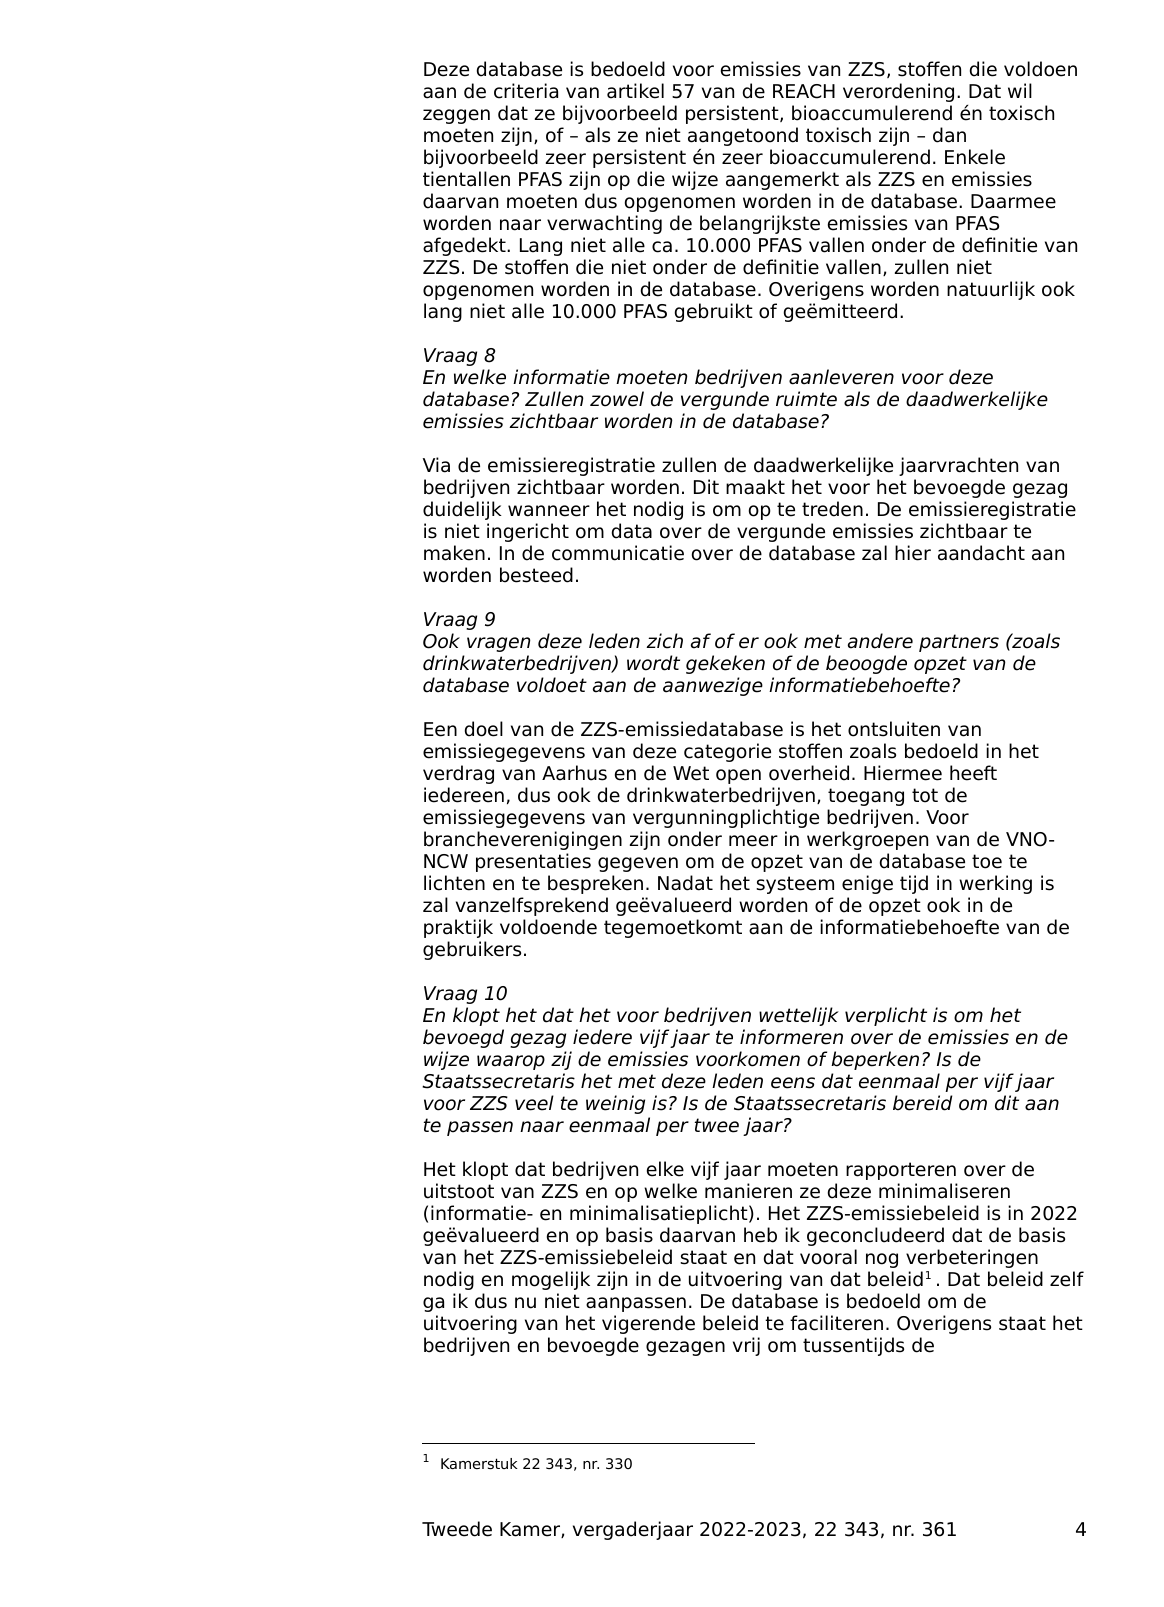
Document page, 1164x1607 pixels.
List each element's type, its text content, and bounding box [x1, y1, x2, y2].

text Vraag 10 [422, 983, 1087, 1005]
text Het klopt dat bedrijven elke vijf jaar moeten rapporteren over de uitstoot van ZZS en op welke manieren ze deze minimaliseren (informatie- en minimalisatieplicht). Het ZZS-emissiebeleid is in 2022 geëvalueerd en op basis daarvan heb ik geconcludeerd dat de basis van het ZZS-emissiebeleid staat en dat vooral nog verbeteringen nodig en mogelijk zijn in de uitvoering van dat beleid. Dat beleid zelf ga ik dus nu niet aanpassen. De database is bedoeld om de uitvoering van het vigerende beleid te faciliteren. Overigens staat het bedrijven en bevoegde gezagen vrij om tussentijds de [422, 1159, 1087, 1357]
text Vraag 9 [422, 609, 1087, 631]
text Via de emissieregistratie zullen de daadwerkelijke jaarvrachten van bedrijven zichtbaar worden. Dit maakt het voor het bevoegde gezag duidelijk wanneer het nodig is om op te treden. De emissieregistratie is niet ingericht om data over de vergunde emissies zichtbaar te maken. In de communicatie over de database zal hier aandacht aan worden besteed. [422, 455, 1087, 587]
text En welke informatie moeten bedrijven aanleveren voor deze database? Zullen zowel de vergunde ruimte als de daadwerkelijke emissies zichtbaar worden in de database? [422, 367, 1087, 433]
text Ook vragen deze leden zich af of er ook met andere partners (zoals drinkwaterbedrijven) wordt gekeken of de beoogde opzet van de database voldoet aan de aanwezige informatiebehoefte? [422, 631, 1087, 697]
text Vraag 8 [422, 345, 1087, 367]
text Deze database is bedoeld voor emissies van ZZS, stoffen die voldoen aan de criteria van artikel 57 van de REACH verordening. Dat wil zeggen dat ze bijvoorbeeld persistent, bioaccumulerend én toxisch moeten zijn, of – als ze niet aangetoond toxisch zijn – dan bijvoorbeeld zeer persistent én zeer bioaccumulerend. Enkele tientallen PFAS zijn op die wijze aangemerkt als ZZS en emissies daarvan moeten dus opgenomen worden in de database. Daarmee worden naar verwachting de belangrijkste emissies van PFAS afgedekt. Lang niet alle ca. 10.000 PFAS vallen onder de definitie van ZZS. De stoffen die niet onder de definitie vallen, zullen niet opgenomen worden in de database. Overigens worden natuurlijk ook lang niet alle 10.000 PFAS gebruikt of geëmitteerd. [422, 59, 1087, 323]
text Kamerstuk 22 343, nr. 330 [422, 1452, 1087, 1474]
text En klopt het dat het voor bedrijven wettelijk verplicht is om het bevoegd gezag iedere vijf jaar te informeren over de emissies en de wijze waarop zij de emissies voorkomen of beperken? Is de Staatssecretaris het met deze leden eens dat eenmaal per vijf jaar voor ZZS veel te weinig is? Is de Staatssecretaris bereid om dit aan te passen naar eenmaal per twee jaar? [422, 1005, 1087, 1137]
text Een doel van de ZZS-emissiedatabase is het ontsluiten van emissiegegevens van deze categorie stoffen zoals bedoeld in het verdrag van Aarhus en de Wet open overheid. Hiermee heeft iedereen, dus ook de drinkwaterbedrijven, toegang tot de emissiegegevens van vergunningplichtige bedrijven. Voor brancheverenigingen zijn onder meer in werkgroepen van de VNO-NCW presentaties gegeven om de opzet van de database toe te lichten en te bespreken. Nadat het systeem enige tijd in werking is zal vanzelfsprekend geëvalueerd worden of de opzet ook in de praktijk voldoende tegemoetkomt aan de informatiebehoefte van de gebruikers. [422, 719, 1087, 961]
